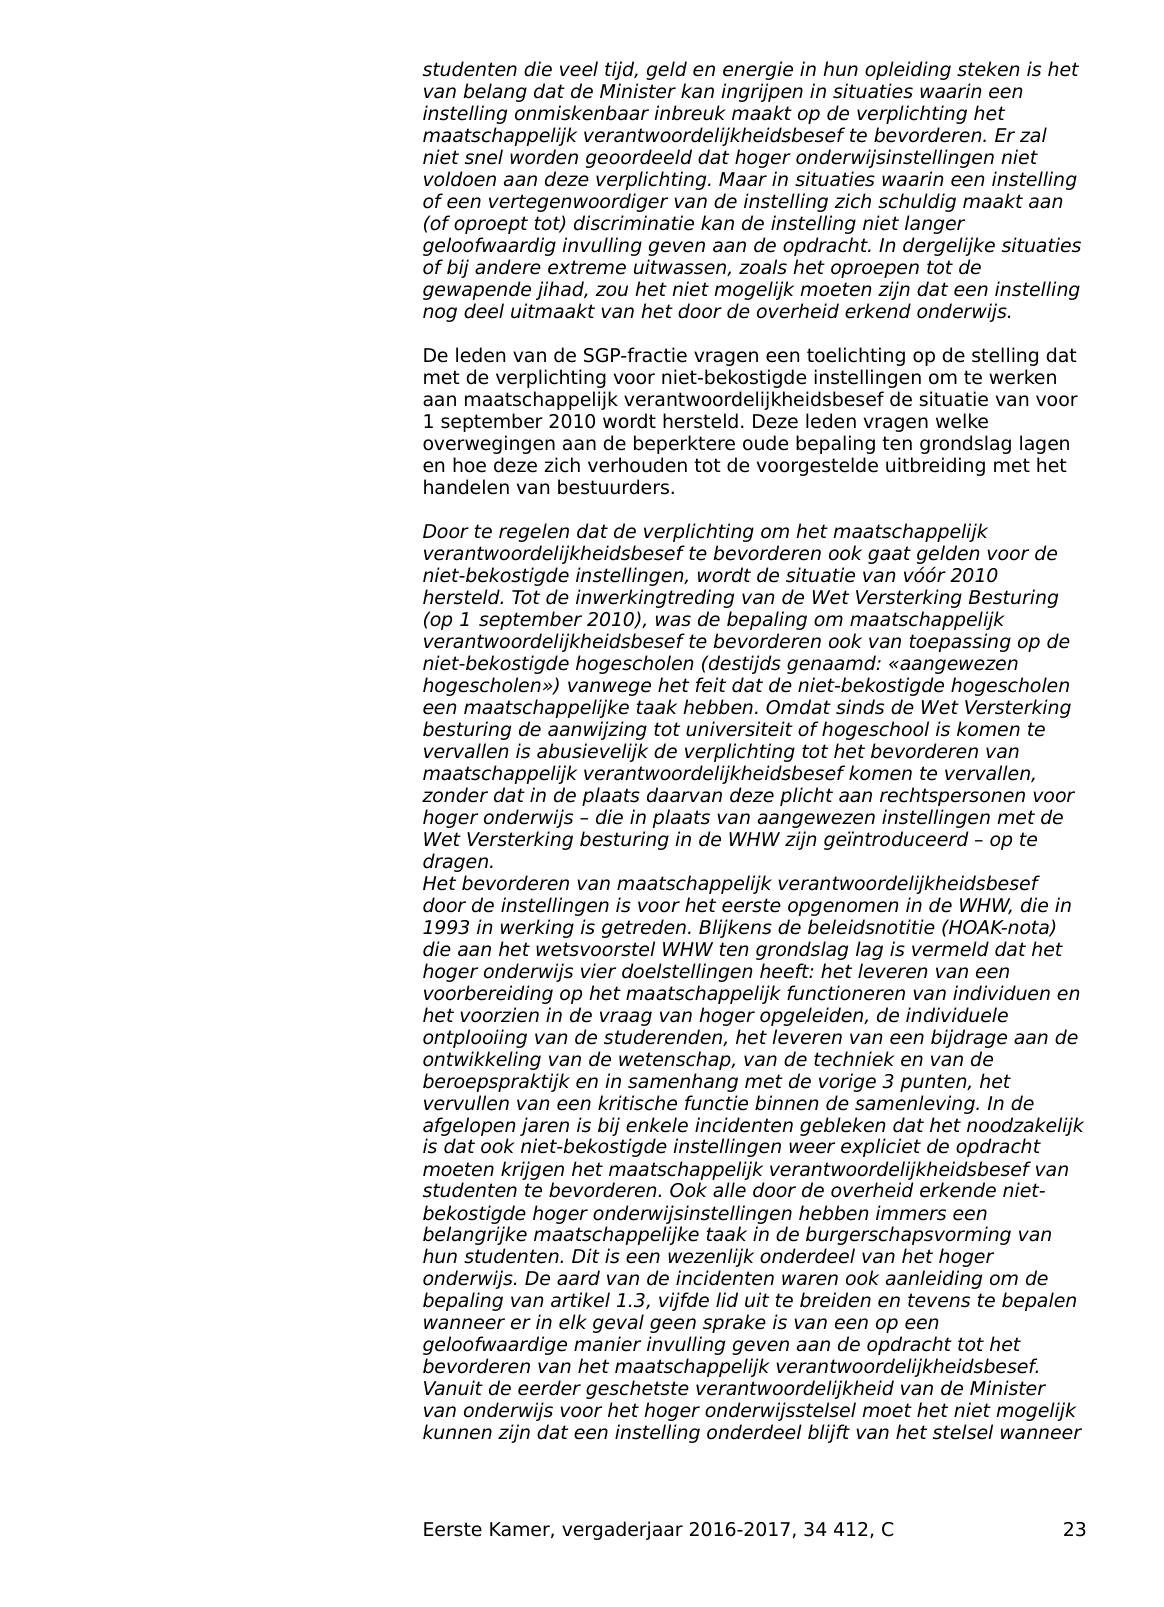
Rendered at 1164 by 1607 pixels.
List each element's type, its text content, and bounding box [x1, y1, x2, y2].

text De leden van de SGP-fractie vragen een toelichting op de stelling dat met de verplichting voor niet-bekostigde instellingen om te werken aan maatschappelijk verantwoordelijkheidsbesef de situatie van voor 1 september 2010 wordt hersteld. Deze leden vragen welke overwegingen aan de beperktere oude bepaling ten grondslag lagen en hoe deze zich verhouden tot de voorgestelde uitbreiding met het handelen van bestuurders. [422, 345, 1087, 499]
text Door te regelen dat de verplichting om het maatschappelijk verantwoordelijkheidsbesef te bevorderen ook gaat gelden voor de niet-bekostigde instellingen, wordt de situatie van vóór 2010 hersteld. Tot de inwerkingtreding van de Wet Versterking Besturing (op 1 september 2010), was de bepaling om maatschappelijk verantwoordelijkheidsbesef te bevorderen ook van toepassing op de niet-bekostigde hogescholen (destijds genaamd: «aangewezen hogescholen») vanwege het feit dat de niet-bekostigde hogescholen een maatschappelijke taak hebben. Omdat sinds de Wet Versterking besturing de aanwijzing tot universiteit of hogeschool is komen te vervallen is abusievelijk de verplichting tot het bevorderen van maatschappelijk verantwoordelijkheidsbesef komen te vervallen, zonder dat in de plaats daarvan deze plicht aan rechtspersonen voor hoger onderwijs – die in plaats van aangewezen instellingen met de Wet Versterking besturing in de WHW zijn geïntroduceerd – op te dragen. [422, 521, 1087, 873]
text Het bevorderen van maatschappelijk verantwoordelijkheidsbesef door de instellingen is voor het eerste opgenomen in de WHW, die in 1993 in werking is getreden. Blijkens de beleidsnotitie (HOAK-nota) die aan het wetsvoorstel WHW ten grondslag lag is vermeld dat het hoger onderwijs vier doelstellingen heeft: het leveren van een voorbereiding op het maatschappelijk functioneren van individuen en het voorzien in de vraag van hoger opgeleiden, de individuele ontplooiing van de studerenden, het leveren van een bijdrage aan de ontwikkeling van de wetenschap, van de techniek en van de beroepspraktijk en in samenhang met de vorige 3 punten, het vervullen van een kritische functie binnen de samenleving. In de afgelopen jaren is bij enkele incidenten gebleken dat het noodzakelijk is dat ook niet-bekostigde instellingen weer expliciet de opdracht moeten krijgen het maatschappelijk verantwoordelijkheidsbesef van studenten te bevorderen. Ook alle door de overheid erkende niet-bekostigde hoger onderwijsinstellingen hebben immers een belangrijke maatschappelijke taak in de burgerschapsvorming van hun studenten. Dit is een wezenlijk onderdeel van het hoger onderwijs. De aard van de incidenten waren ook aanleiding om de bepaling van artikel 1.3, vijfde lid uit te breiden en tevens te bepalen wanneer er in elk geval geen sprake is van een op een geloofwaardige manier invulling geven aan de opdracht tot het bevorderen van het maatschappelijk verantwoordelijkheidsbesef. Vanuit de eerder geschetste verantwoordelijkheid van de Minister van onderwijs voor het hoger onderwijsstelsel moet het niet mogelijk kunnen zijn dat een instelling onderdeel blijft van het stelsel wanneer [422, 873, 1087, 1444]
text studenten die veel tijd, geld en energie in hun opleiding steken is het van belang dat de Minister kan ingrijpen in situaties waarin een instelling onmiskenbaar inbreuk maakt op de verplichting het maatschappelijk verantwoordelijkheidsbesef te bevorderen. Er zal niet snel worden geoordeeld dat hoger onderwijsinstellingen niet voldoen aan deze verplichting. Maar in situaties waarin een instelling of een vertegenwoordiger van de instelling zich schuldig maakt aan (of oproept tot) discriminatie kan de instelling niet langer geloofwaardig invulling geven aan de opdracht. In dergelijke situaties of bij andere extreme uitwassen, zoals het oproepen tot de gewapende jihad, zou het niet mogelijk moeten zijn dat een instelling nog deel uitmaakt van het door de overheid erkend onderwijs. [422, 59, 1087, 323]
